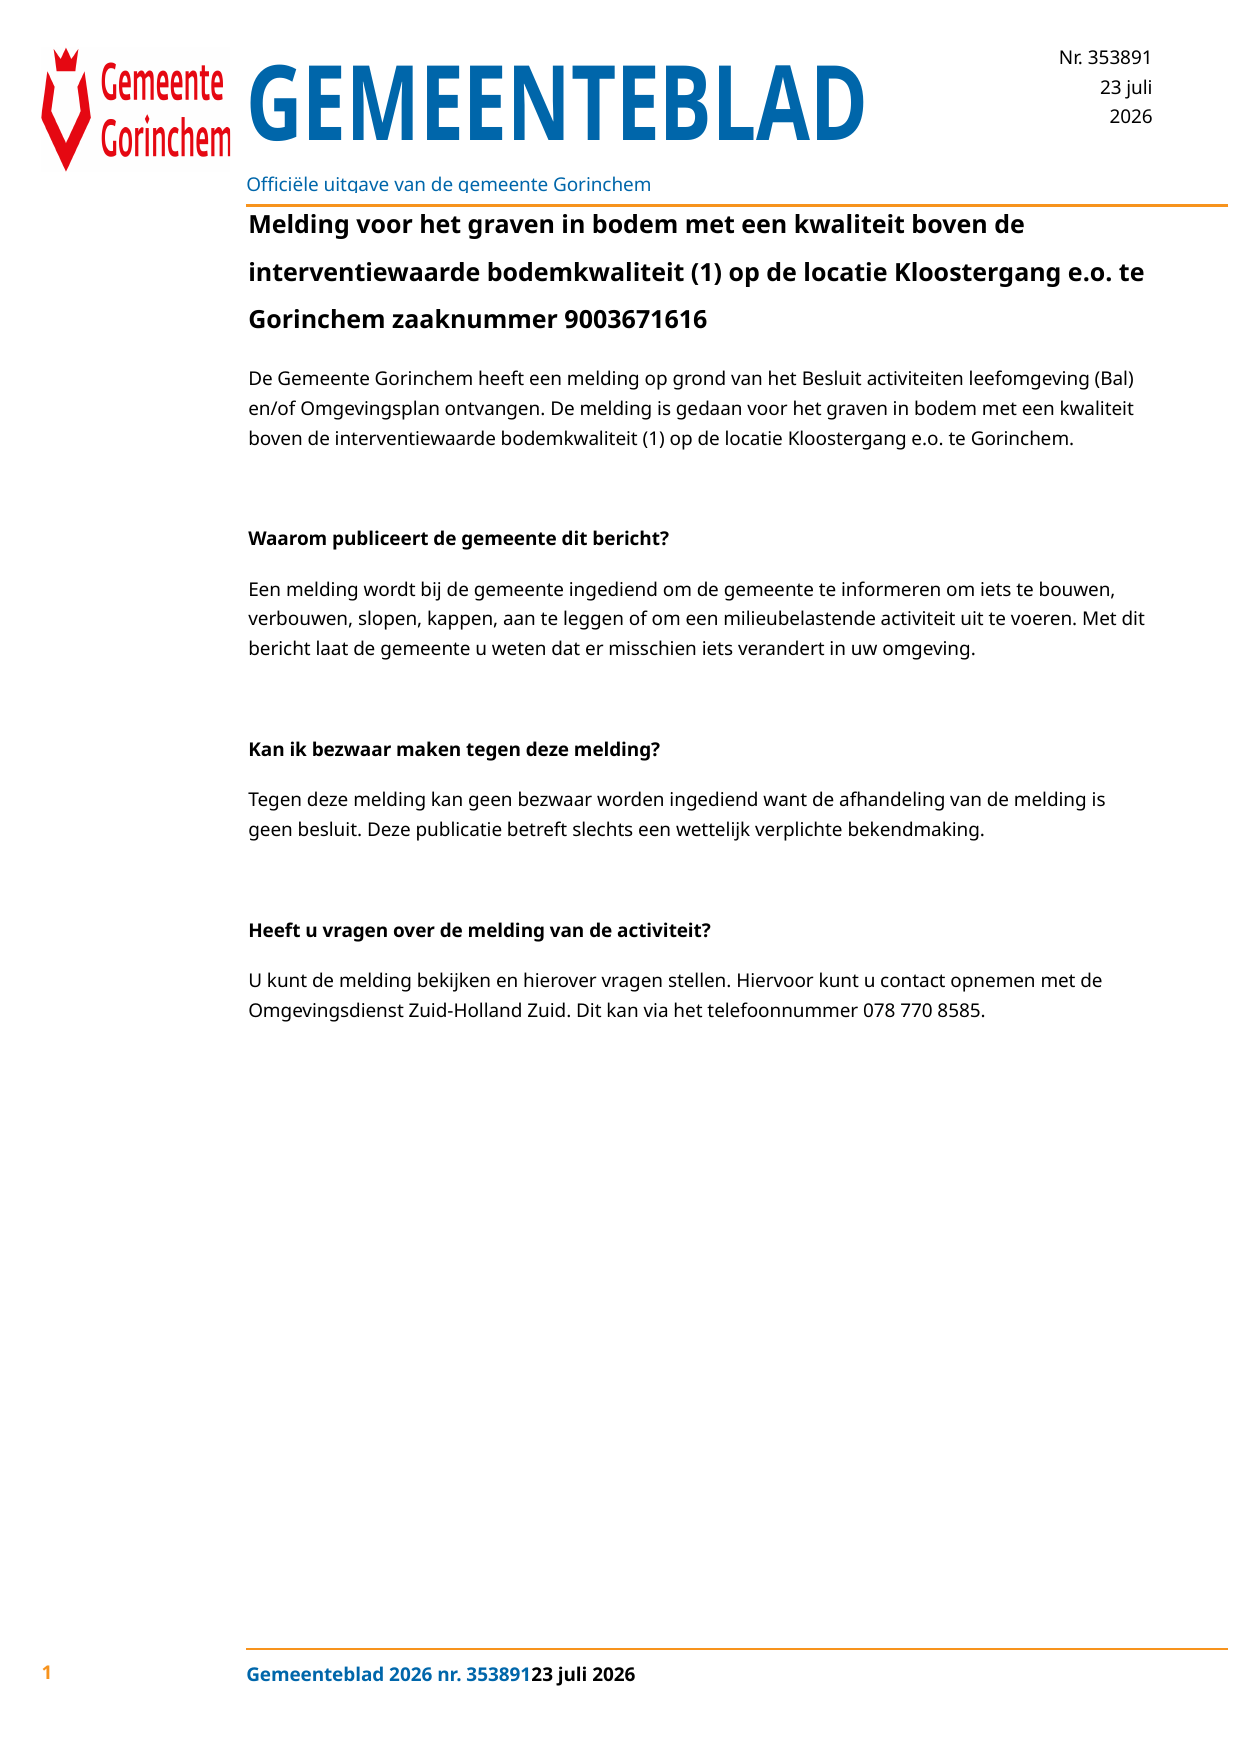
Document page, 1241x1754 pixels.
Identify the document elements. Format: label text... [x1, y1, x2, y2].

text Melding voor het graven in bodem met een kwaliteit boven de interventiewaarde bodemkwaliteit (1) op de locatie Kloostergang e.o. te Gorinchem zaaknummer 9003671616 [248, 207, 1152, 336]
text Waarom publiceert de gemeente dit bericht? [248, 526, 1152, 551]
text Een melding wordt bij de gemeente ingediend om de gemeente te informeren om iets te bouwen, verbouwen, slopen, kappen, aan te leggen of om een milieubelastende activiteit uit te voeren. Met dit bericht laat de gemeente u weten dat er misschien iets verandert in uw omgeving. [248, 576, 1152, 661]
picture [41, 47, 231, 172]
text Tegen deze melding kan geen bezwaar worden ingediend want de afhandeling van de melding is geen besluit. Deze publicatie betreft slechts een wettelijk verplichte bekendmaking. [248, 786, 1152, 842]
text Kan ik bezwaar maken tegen deze melding? [248, 736, 1152, 762]
text U kunt de melding bekijken en hierover vragen stellen. Hiervoor kunt u contact opnemen met de Omgevingsdienst Zuid-Holland Zuid. Dit kan via het telefoonnummer 078 770 8585. [248, 967, 1152, 1022]
text De Gemeente Gorinchem heeft een melding op grond van het Besluit activiteiten leefomgeving (Bal) en/of Omgevingsplan ontvangen. De melding is gedaan voor het graven in bodem met een kwaliteit boven de interventiewaarde bodemkwaliteit (1) op de locatie Kloostergang e.o. te Gorinchem. [248, 366, 1152, 450]
text Heeft u vragen over de melding van de activiteit? [248, 917, 1152, 942]
